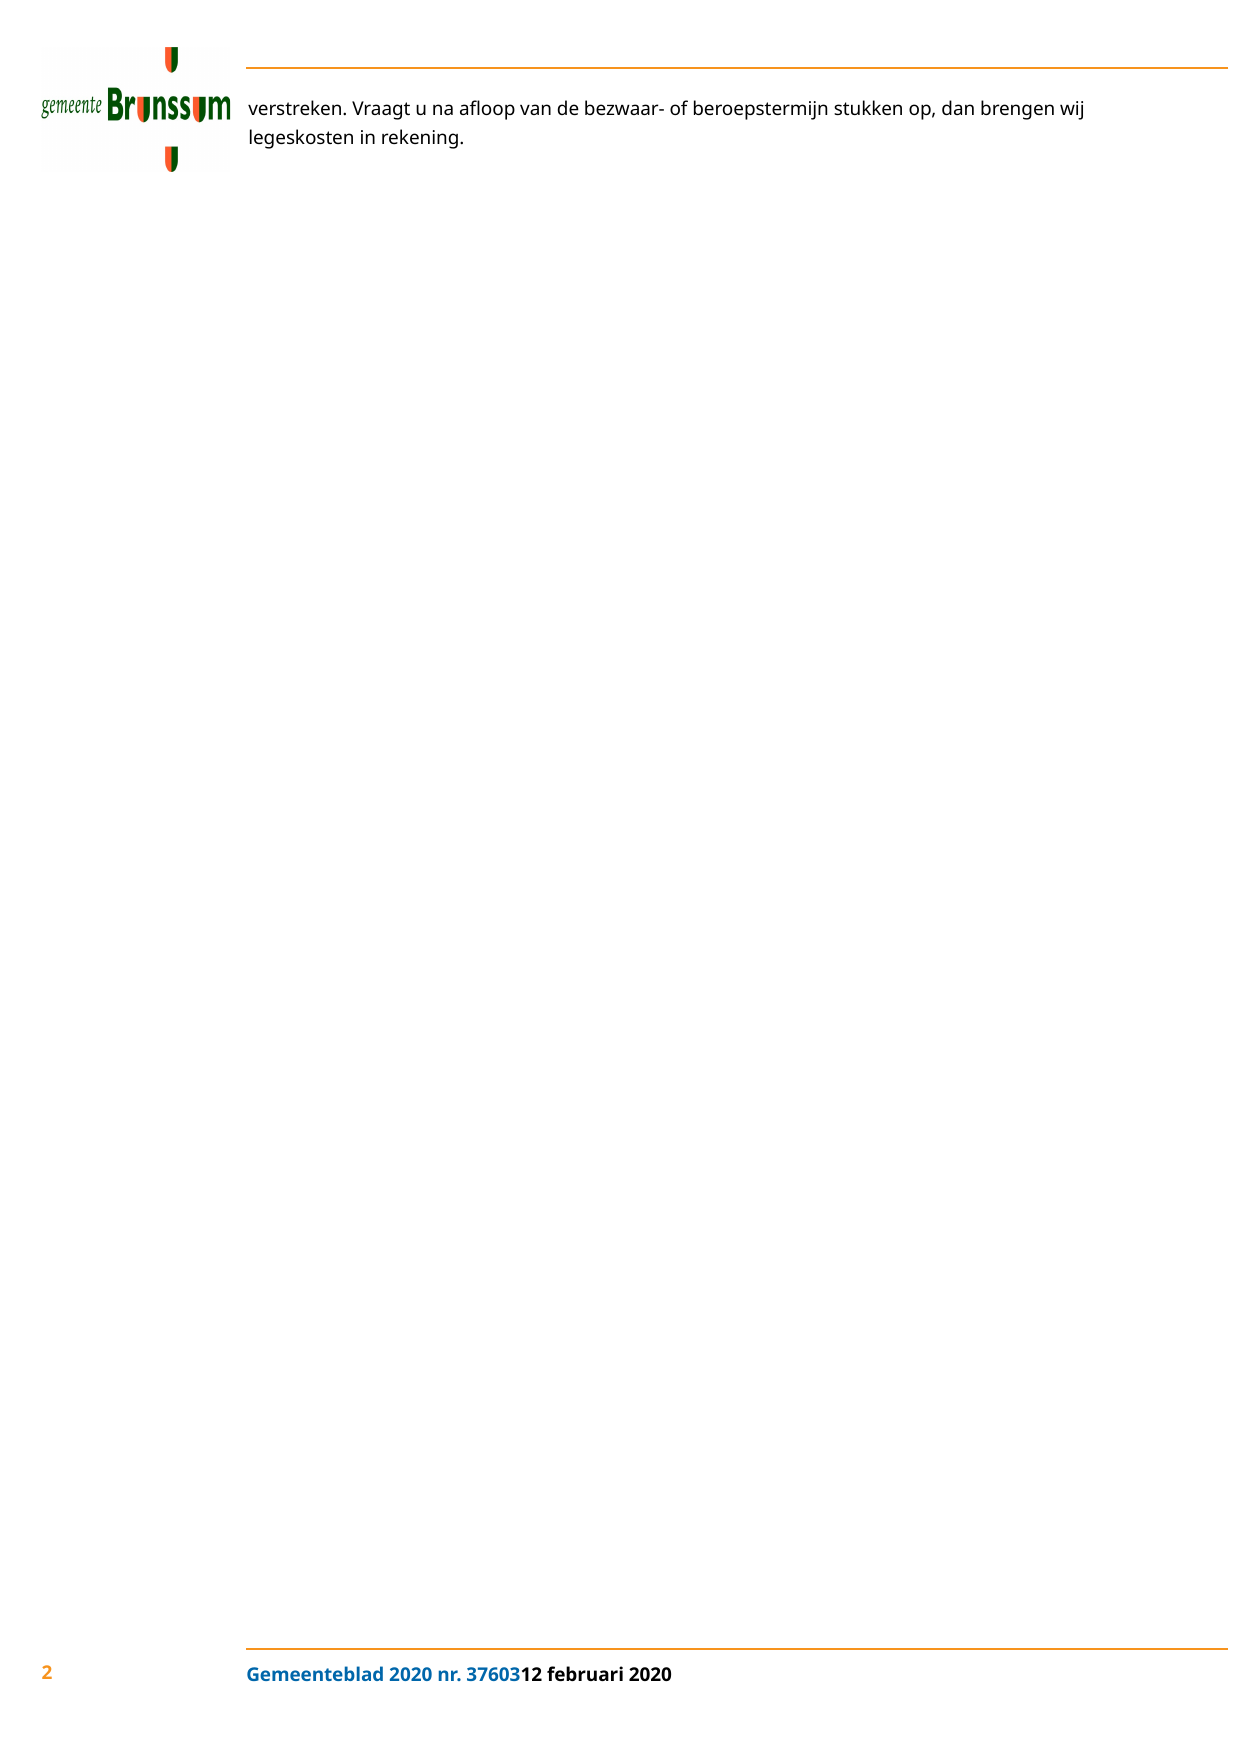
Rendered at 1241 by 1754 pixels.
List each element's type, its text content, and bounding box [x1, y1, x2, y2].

text verstreken. Vraagt u na afloop van de bezwaar- of beroepstermijn stukken op, dan brengen wij legeskosten in rekening. [248, 95, 1152, 150]
picture [41, 47, 231, 172]
